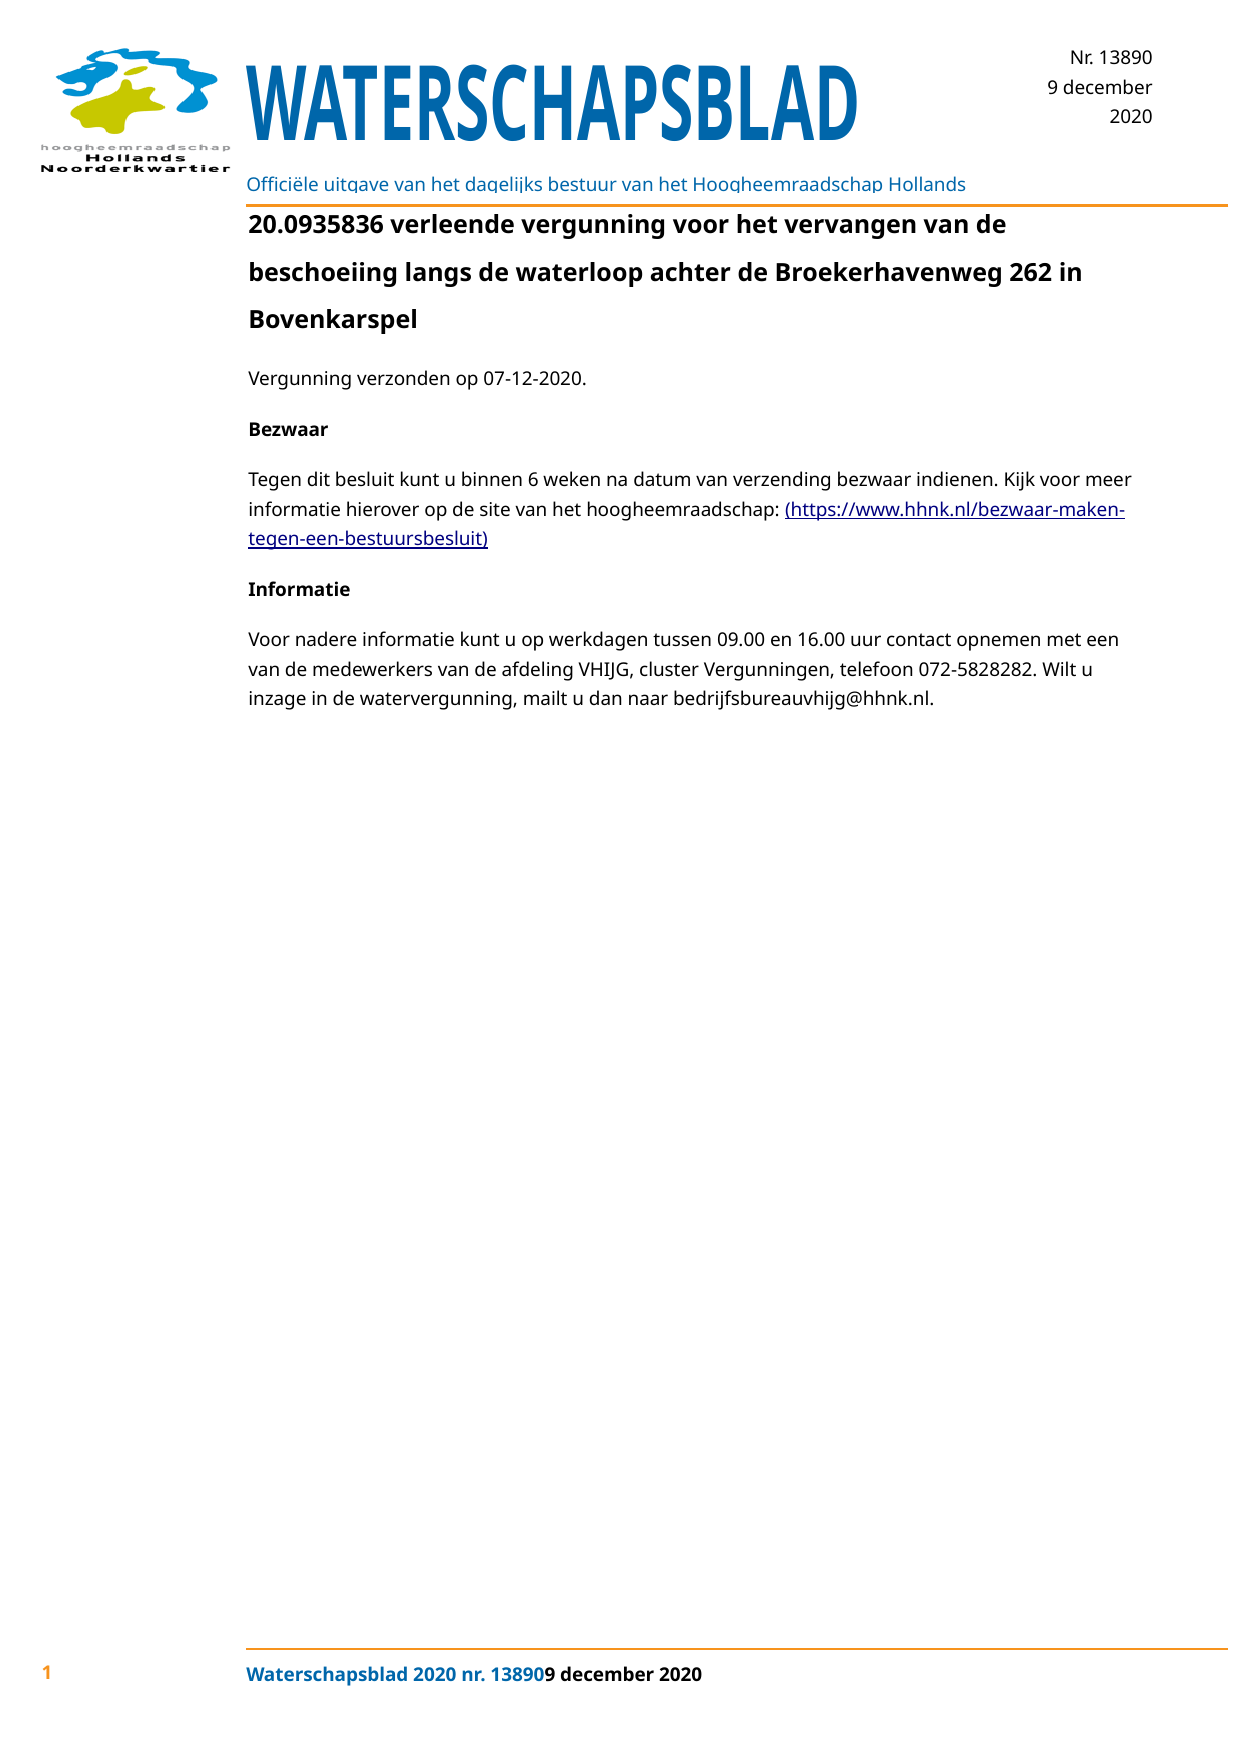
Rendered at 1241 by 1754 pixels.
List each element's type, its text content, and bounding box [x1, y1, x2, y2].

text Voor nadere informatie kunt u op werkdagen tussen 09.00 en 16.00 uur contact opnemen met een van de medewerkers van de afdeling VHIJG, cluster Vergunningen, telefoon 072-5828282. Wilt u inzage in de watervergunning, mailt u dan naar bedrijfsbureauvhijg@hhnk.nl. [248, 626, 1152, 711]
text Bezwaar [248, 416, 1152, 442]
text 20.0935836 verleende vergunning voor het vervangen van de beschoeiing langs de waterloop achter de Broekerhavenweg 262 in Bovenkarspel [248, 207, 1152, 336]
text Tegen dit besluit kunt u binnen 6 weken na datum van verzending bezwaar indienen. Kijk voor meer informatie hierover op de site van het hoogheemraadschap: (https://www.hhnk.nl/bezwaar-maken-tegen-een-bestuursbesluit) [248, 466, 1152, 551]
text Vergunning verzonden op 07-12-2020. [248, 366, 1152, 391]
text Informatie [248, 576, 1152, 602]
picture [41, 47, 231, 172]
